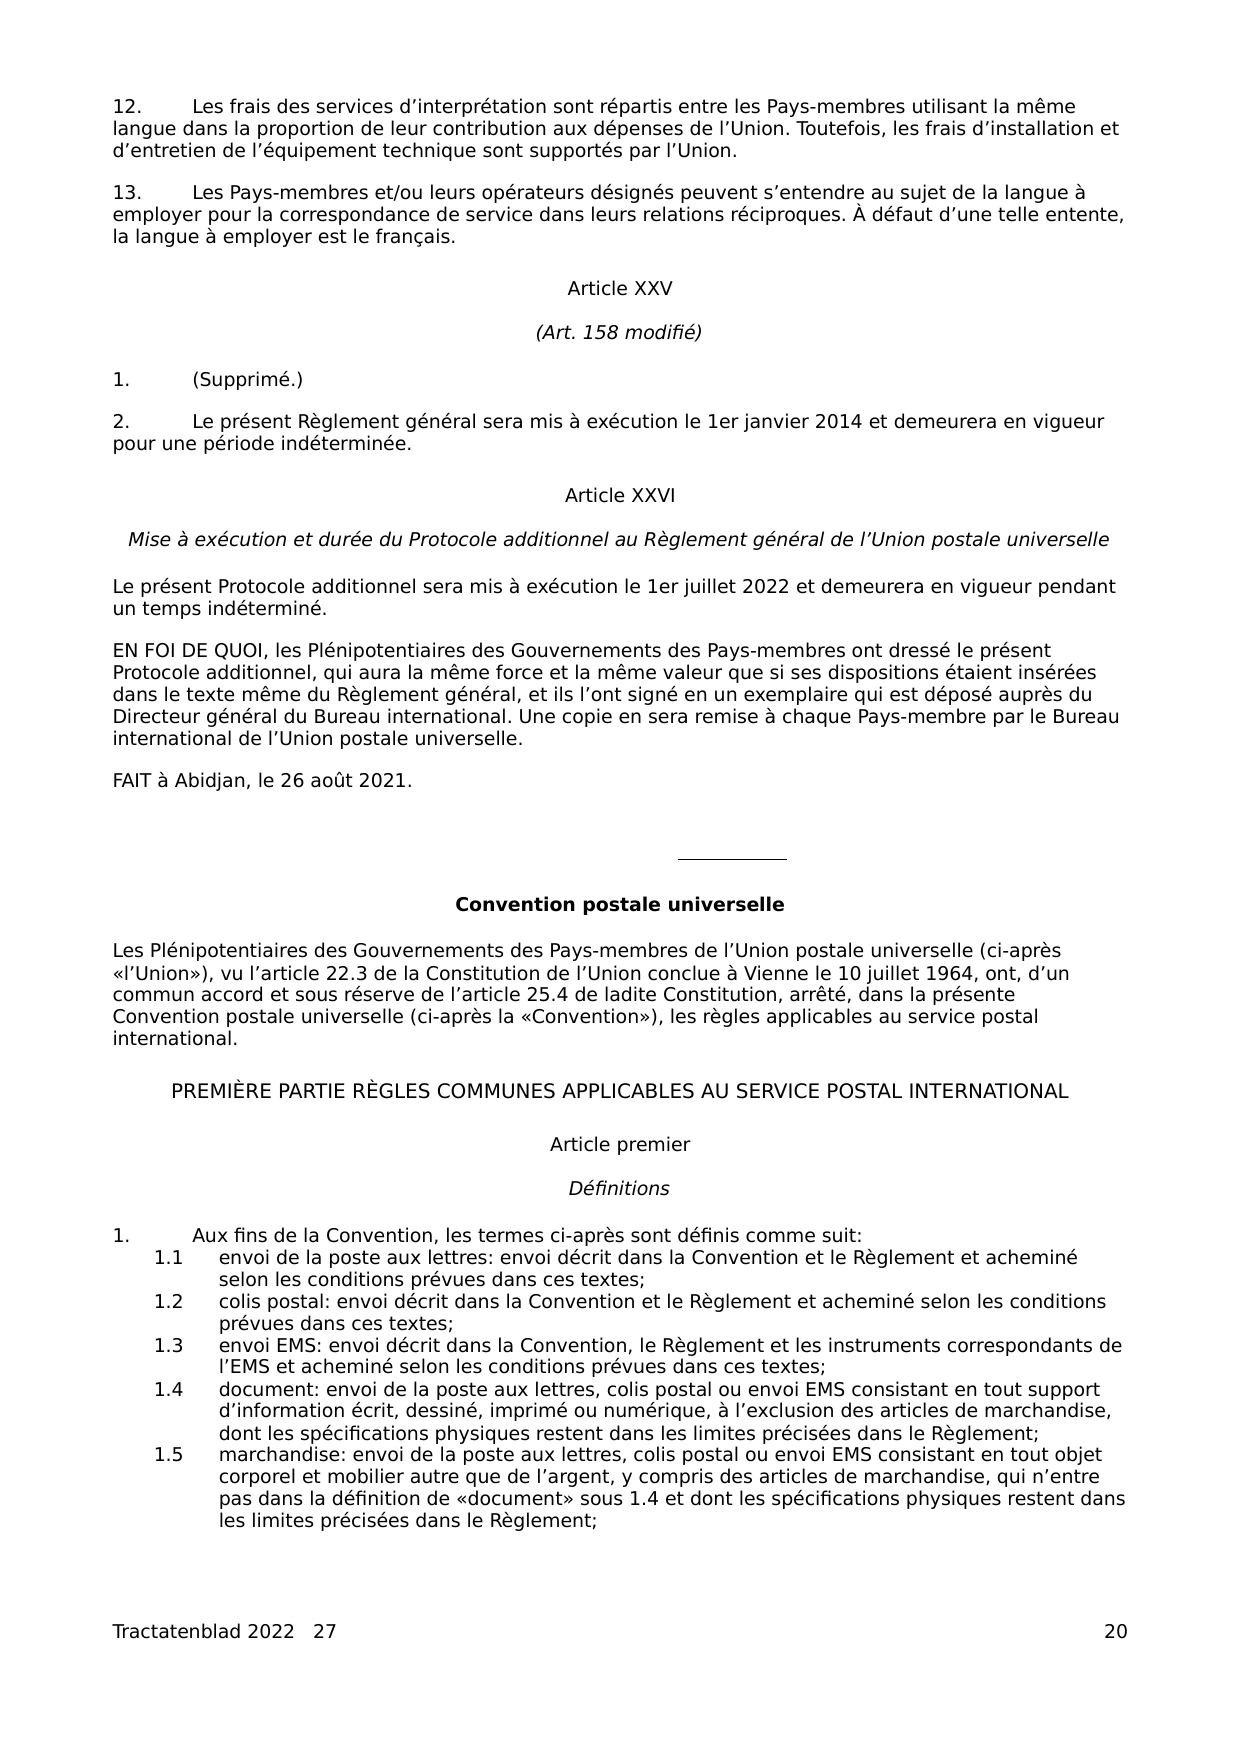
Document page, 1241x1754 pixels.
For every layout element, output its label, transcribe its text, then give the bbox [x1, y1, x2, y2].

text 1.2 colis postal: envoi décrit dans la Convention et le Règlement et acheminé selon les conditions prévues dans ces textes; [153, 1291, 1128, 1334]
text 1.3 envoi EMS: envoi décrit dans la Convention, le Règlement et les instruments correspondants de l’EMS et acheminé selon les conditions prévues dans ces textes; [153, 1334, 1128, 1378]
subtitle PREMIÈRE PARTIE RÈGLES COMMUNES APPLICABLES AU SERVICE POSTAL INTERNATIONAL [112, 1080, 1128, 1104]
text 1. (Supprimé.) [112, 369, 1128, 391]
text 1. Aux fins de la Convention, les termes ci-après sont définis comme suit: [112, 1224, 1128, 1247]
text FAIT à Abidjan, le 26 août 2021. [112, 769, 1128, 791]
text 1.4 document: envoi de la poste aux lettres, colis postal ou envoi EMS consistant en tout support d’information écrit, dessiné, imprimé ou numérique, à l’exclusion des articles de marchandise, dont les spécifications physiques restent dans les limites précisées dans le Règlement; [153, 1378, 1128, 1444]
subtitle Article XXV (Art. 158 modifié) [112, 278, 1128, 344]
text 2. Le présent Règlement général sera mis à exécution le 1er janvier 2014 et demeurera en vigueur pour une période indéterminée. [112, 411, 1128, 455]
text EN FOI DE QUOI, les Plénipotentiaires des Gouvernements des Pays-membres ont dressé le présent Protocole additionnel, qui aura la même force et la même valeur que si ses dispositions étaient insérées dans le texte même du Règlement général, et ils l’ont signé en un exemplaire qui est déposé auprès du Directeur général du Bureau international. Une copie en sera remise à chaque Pays-membre par le Bureau international de l’Union postale universelle. [112, 639, 1128, 749]
subtitle Article premier Définitions [112, 1134, 1128, 1199]
text 1.5 marchandise: envoi de la poste aux lettres, colis postal ou envoi EMS consistant en tout objet corporel et mobilier autre que de l’argent, y compris des articles de marchandise, qui n’entre pas dans la définition de «document» sous 1.4 et dont les spécifications physiques restent dans les limites précisées dans le Règlement; [153, 1444, 1128, 1532]
subtitle Convention postale universelle [112, 893, 1128, 915]
text Les Plénipotentiaires des Gouvernements des Pays-membres de l’Union postale universelle (ci-après «l’Union»), vu l’article 22.3 de la Constitution de l’Union conclue à Vienne le 10 juillet 1964, ont, d’un commun accord et sous réserve de l’article 25.4 de ladite Constitution, arrêté, dans la présente Convention postale universelle (ci-après la «Convention»), les règles applicables au service postal international. [112, 940, 1128, 1050]
subtitle Article XXVI Mise à exécution et durée du Protocole additionnel au Règlement général de l’Union postale universelle [112, 485, 1128, 551]
text 1.1 envoi de la poste aux lettres: envoi décrit dans la Convention et le Règlement et acheminé selon les conditions prévues dans ces textes; [153, 1247, 1128, 1291]
text 12. Les frais des services d’interprétation sont répartis entre les Pays-membres utilisant la même langue dans la proportion de leur contribution aux dépenses de l’Union. Toutefois, les frais d’installation et d’entretien de l’équipement technique sont supportés par l’Union. [112, 96, 1128, 162]
text Le présent Protocole additionnel sera mis à exécution le 1er juillet 2022 et demeurera en vigueur pendant un temps indéterminé. [112, 576, 1128, 619]
text 13. Les Pays-membres et/ou leurs opérateurs désignés peuvent s’entendre au sujet de la langue à employer pour la correspondance de service dans leurs relations réciproques. À défaut d’une telle entente, la langue à employer est le français. [112, 182, 1128, 248]
